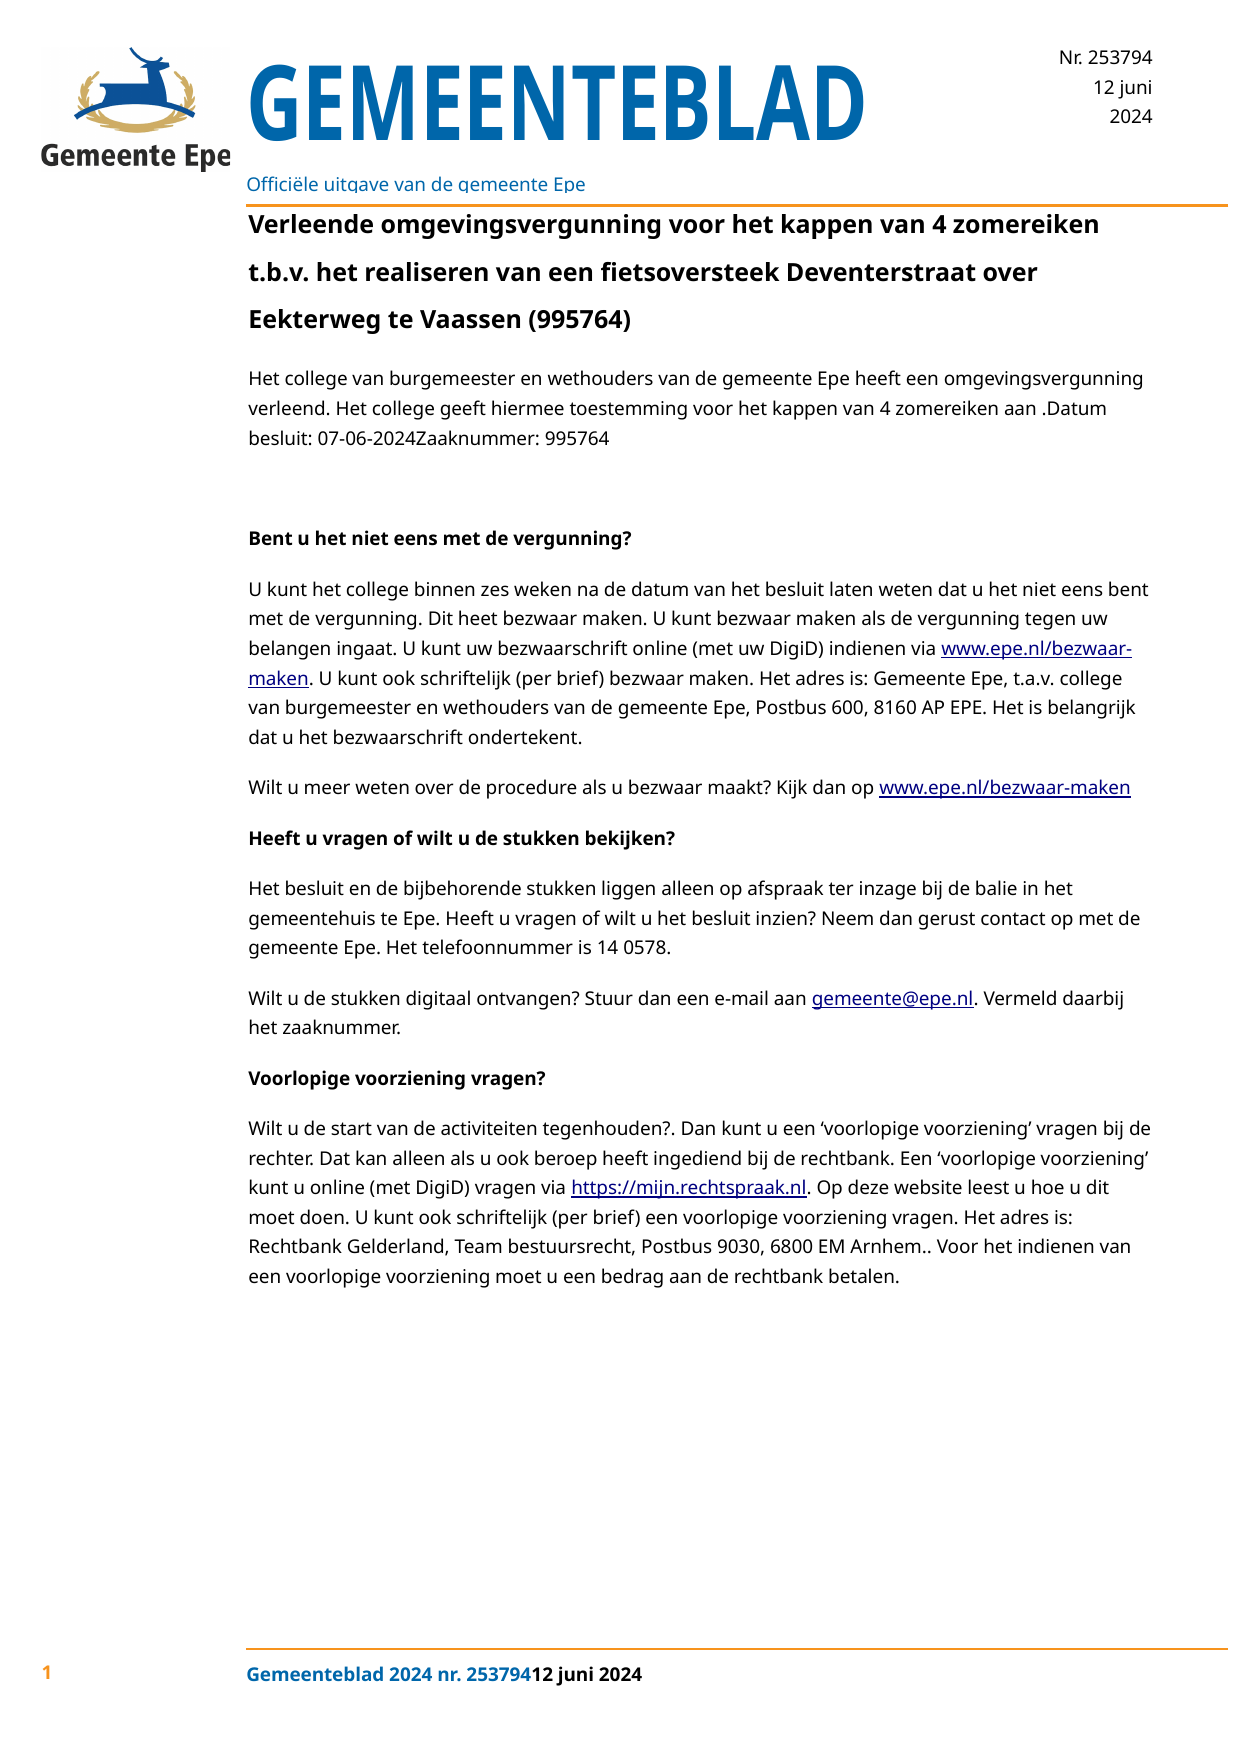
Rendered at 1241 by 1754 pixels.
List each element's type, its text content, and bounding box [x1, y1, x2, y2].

text Het college van burgemeester en wethouders van de gemeente Epe heeft een omgevingsvergunning verleend. Het college geeft hiermee toestemming voor het kappen van 4 zomereiken aan .Datum besluit: 07-06-2024Zaaknummer: 995764 [248, 366, 1152, 450]
text Het besluit en de bijbehorende stukken liggen alleen op afspraak ter inzage bij de balie in het gemeentehuis te Epe. Heeft u vragen of wilt u het besluit inzien? Neem dan gerust contact op met de gemeente Epe. Het telefoonnummer is 14 0578. [248, 875, 1152, 960]
text Heeft u vragen of wilt u de stukken bekijken? [248, 825, 1152, 850]
text Bent u het niet eens met de vergunning? [248, 526, 1152, 551]
text Wilt u meer weten over de procedure als u bezwaar maakt? Kijk dan op www.epe.nl/bezwaar-maken [248, 774, 1152, 800]
text Verleende omgevingsvergunning voor het kappen van 4 zomereiken t.b.v. het realiseren van een fietsoversteek Deventerstraat over Eekterweg te Vaassen (995764) [248, 207, 1152, 336]
text U kunt het college binnen zes weken na de datum van het besluit laten weten dat u het niet eens bent met de vergunning. Dit heet bezwaar maken. U kunt bezwaar maken als de vergunning tegen uw belangen ingaat. U kunt uw bezwaarschrift online (met uw DigiD) indienen via www.epe.nl/bezwaar-maken. U kunt ook schriftelijk (per brief) bezwaar maken. Het adres is: Gemeente Epe, t.a.v. college van burgemeester en wethouders van de gemeente Epe, Postbus 600, 8160 AP EPE. Het is belangrijk dat u het bezwaarschrift ondertekent. [248, 576, 1152, 749]
picture [41, 47, 231, 172]
text Wilt u de start van de activiteiten tegenhouden?. Dan kunt u een ‘voorlopige voorziening’ vragen bij de rechter. Dat kan alleen als u ook beroep heeft ingediend bij de rechtbank. Een ‘voorlopige voorziening’ kunt u online (met DigiD) vragen via https://mijn.rechtspraak.nl. Op deze website leest u hoe u dit moet doen. U kunt ook schriftelijk (per brief) een voorlopige voorziening vragen. Het adres is: Rechtbank Gelderland, Team bestuursrecht, Postbus 9030, 6800 EM Arnhem.. Voor het indienen van een voorlopige voorziening moet u een bedrag aan de rechtbank betalen. [248, 1115, 1152, 1289]
text Wilt u de stukken digitaal ontvangen? Stuur dan een e-mail aan gemeente@epe.nl. Vermeld daarbij het zaaknummer. [248, 985, 1152, 1040]
text Voorlopige voorziening vragen? [248, 1065, 1152, 1090]
